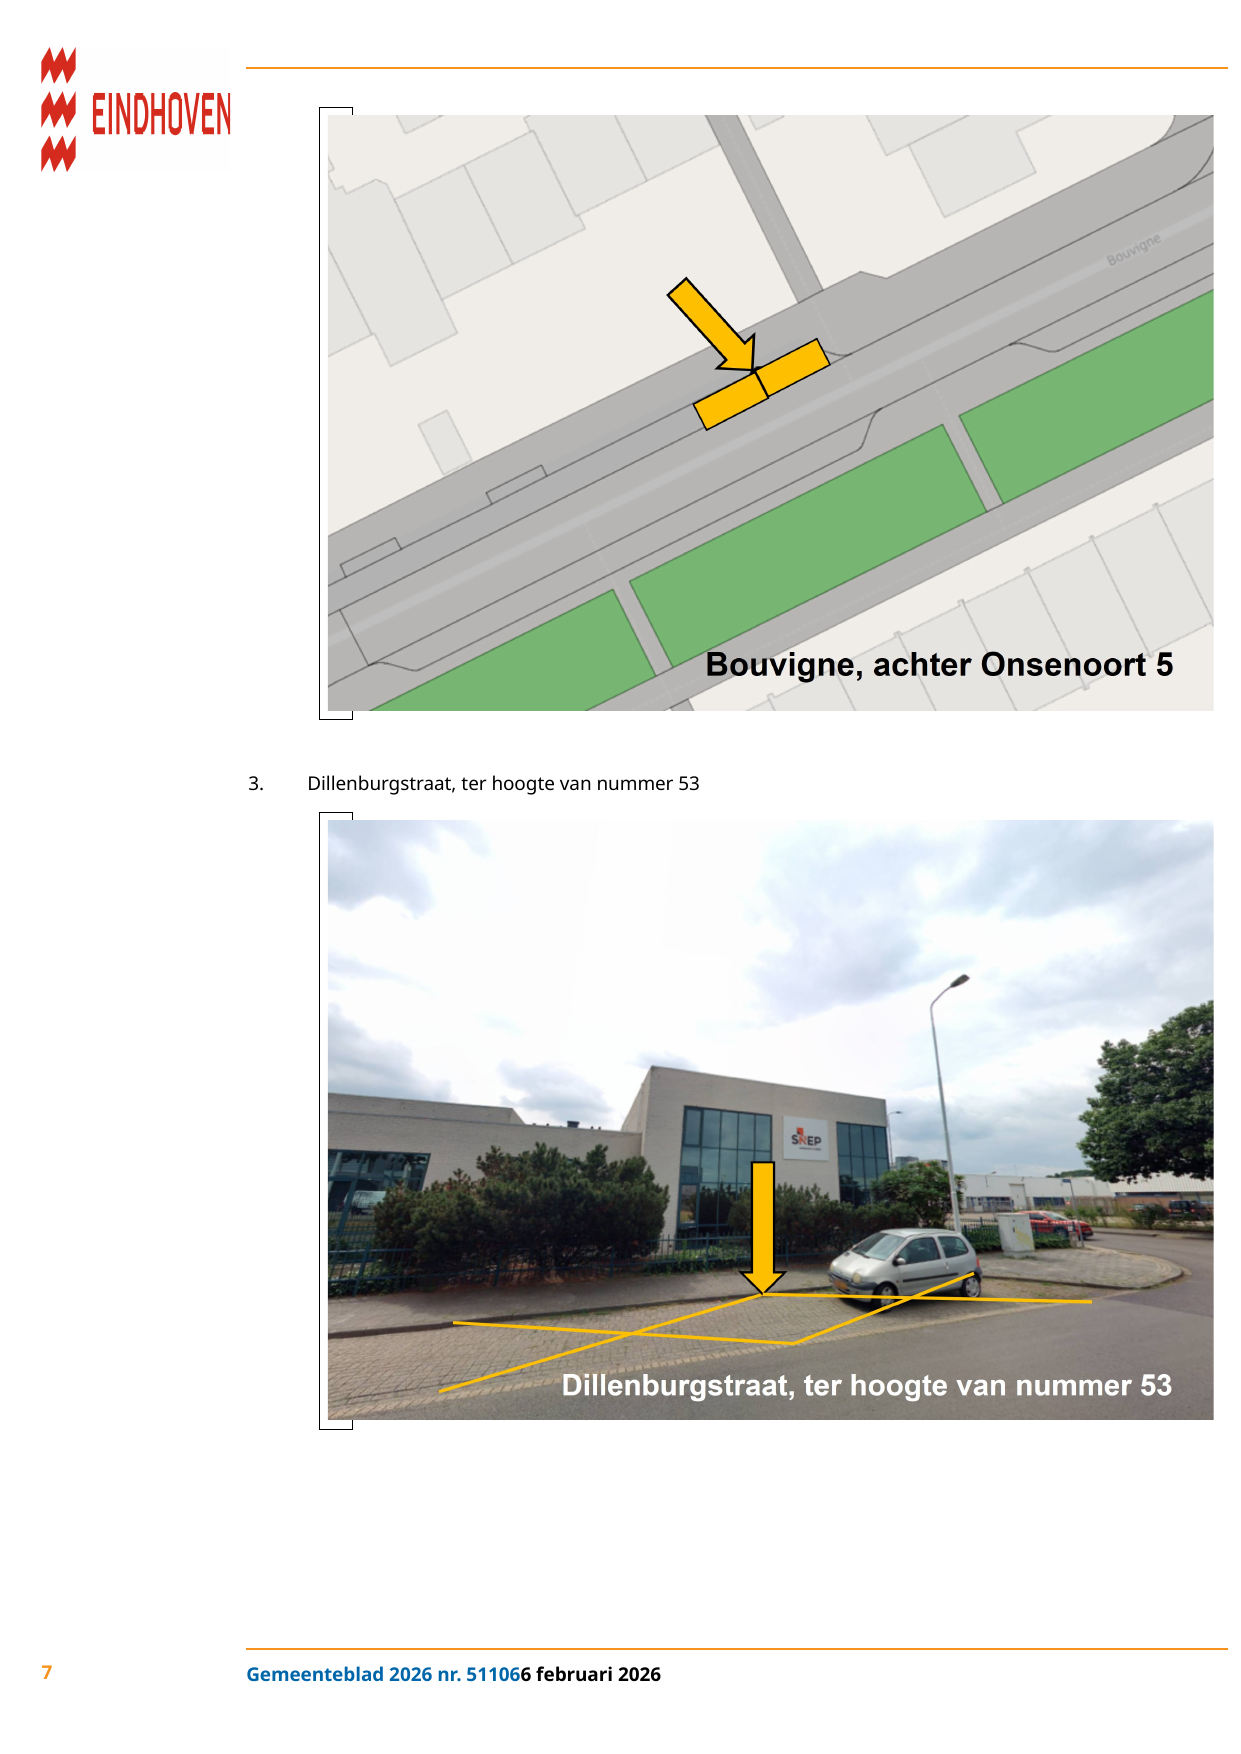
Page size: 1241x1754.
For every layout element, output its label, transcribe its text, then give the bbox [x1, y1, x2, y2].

list Dillenburgstraat, ter hoogte van nummer 53 [248, 770, 1152, 796]
picture [41, 47, 231, 172]
picture [327, 820, 1214, 1420]
picture [327, 115, 1214, 711]
